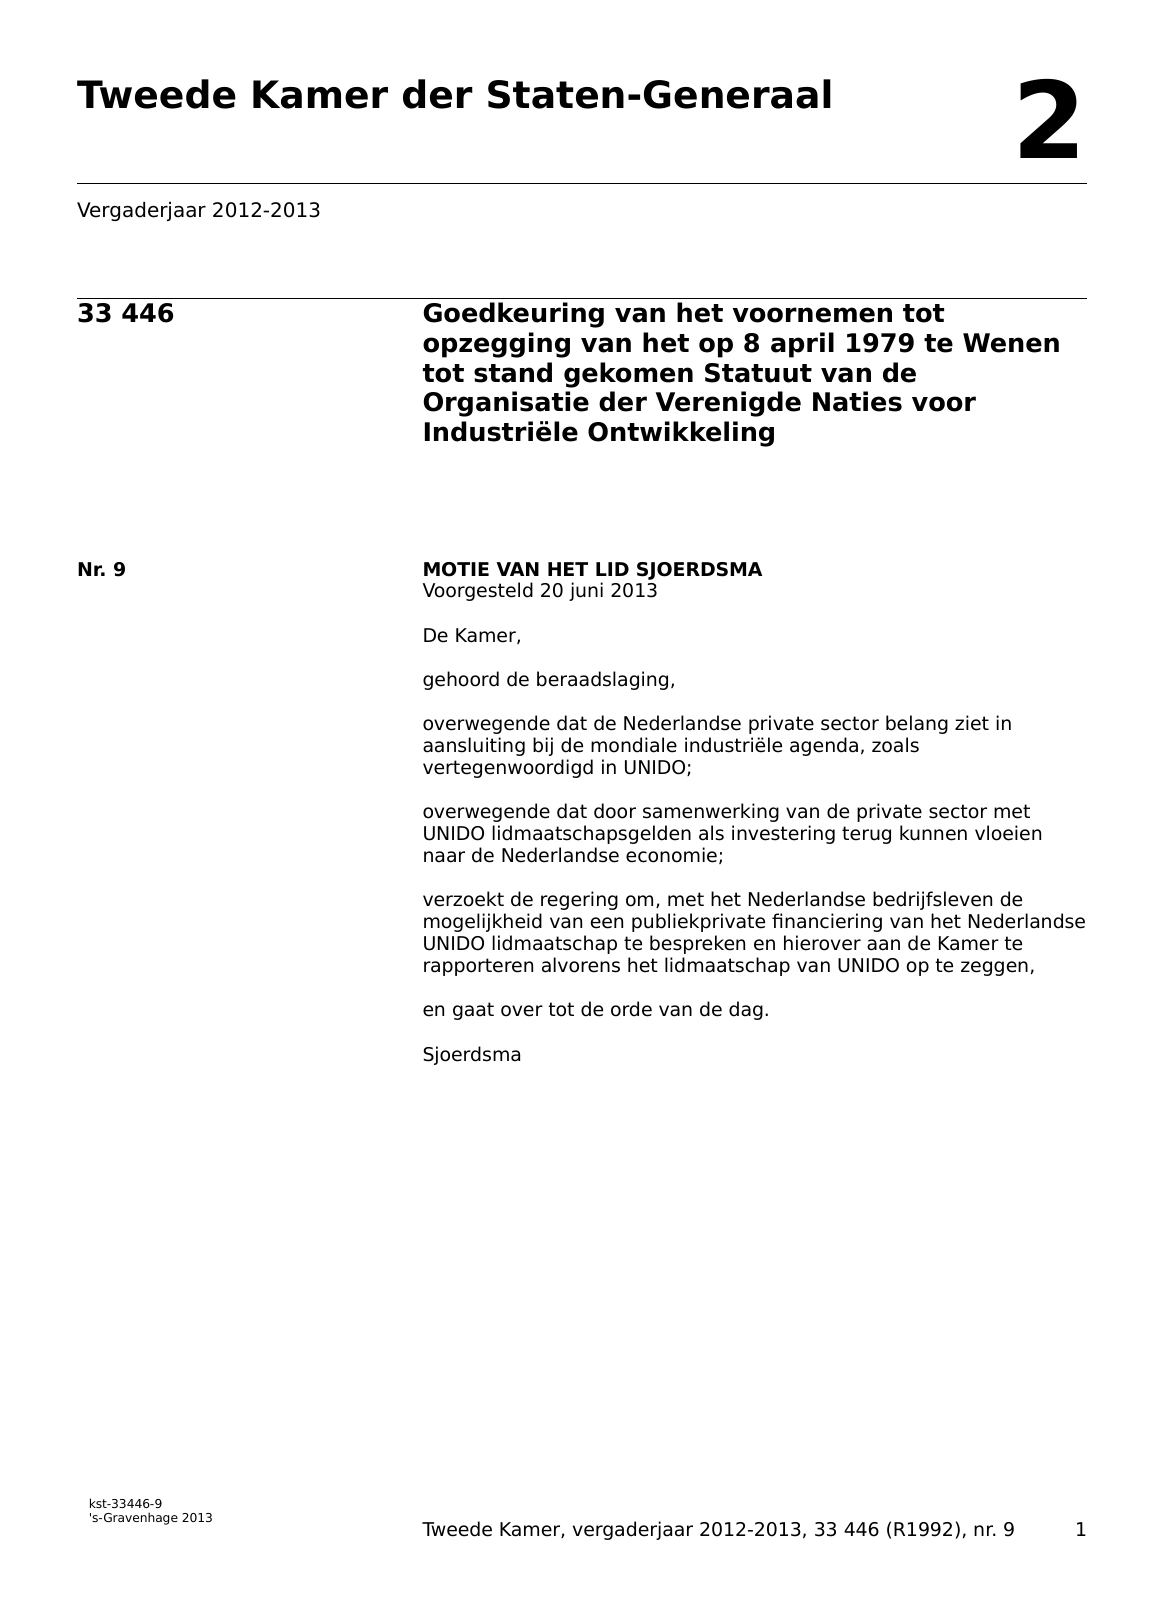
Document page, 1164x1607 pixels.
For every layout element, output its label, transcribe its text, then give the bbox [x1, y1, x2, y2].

subtitle Nr. 9 MOTIE VAN HET LID SJOERDSMA [77, 558, 1087, 580]
subtitle 33 446 Goedkeuring van het voornemen tot opzegging van het op 8 april 1979 te Wenen tot stand gekomen Statuut van de Organisatie der Verenigde Naties voor Industriële Ontwikkeling [77, 299, 1087, 447]
text en gaat over tot de orde van de dag. [422, 999, 1087, 1021]
text gehoord de beraadslaging, [422, 669, 1087, 691]
text overwegende dat door samenwerking van de private sector met UNIDO lidmaatschapsgelden als investering terug kunnen vloeien naar de Nederlandse economie; [422, 801, 1087, 867]
table_header Tweede Kamer der Staten-Generaal [77, 59, 886, 183]
text De Kamer, [422, 624, 1087, 647]
text Voorgesteld 20 juni 2013 [422, 580, 1087, 602]
table_cell Vergaderjaar 2012-2013 [77, 184, 1087, 298]
text 's-Gravenhage 2013 [88, 1511, 323, 1525]
table_header 2 [886, 59, 1087, 183]
text kst-33446-9 [88, 1497, 323, 1511]
text verzoekt de regering om, met het Nederlandse bedrijfsleven de mogelijkheid van een publiekprivate financiering van het Nederlandse UNIDO lidmaatschap te bespreken en hierover aan de Kamer te rapporteren alvorens het lidmaatschap van UNIDO op te zeggen, [422, 889, 1087, 977]
text Sjoerdsma [422, 1043, 1087, 1065]
text overwegende dat de Nederlandse private sector belang ziet in aansluiting bij de mondiale industriële agenda, zoals vertegenwoordigd in UNIDO; [422, 713, 1087, 779]
